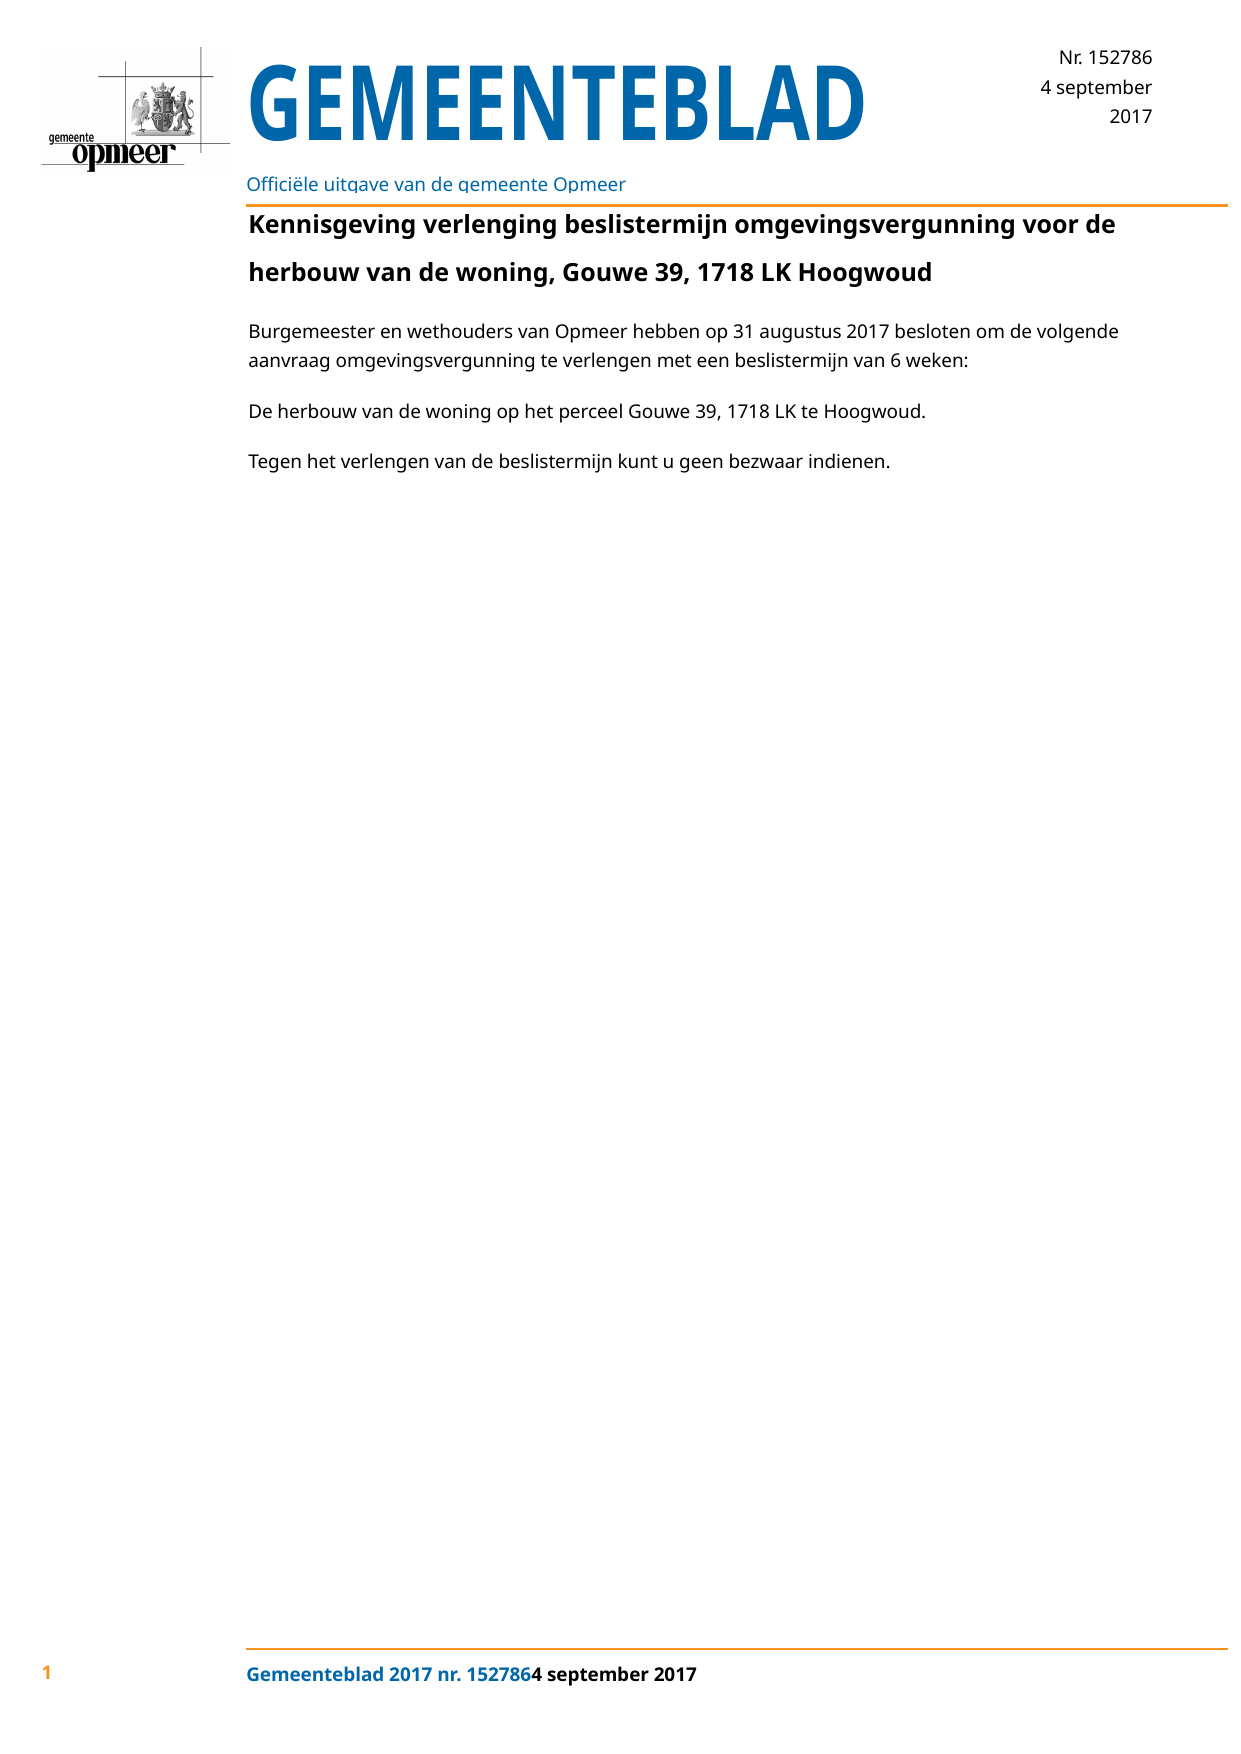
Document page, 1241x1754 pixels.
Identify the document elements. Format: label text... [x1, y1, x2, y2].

picture [41, 47, 231, 172]
text Tegen het verlengen van de beslistermijn kunt u geen bezwaar indienen. [248, 448, 1152, 474]
text Kennisgeving verlenging beslistermijn omgevingsvergunning voor de herbouw van de woning, Gouwe 39, 1718 LK Hoogwoud [248, 207, 1152, 288]
text De herbouw van de woning op het perceel Gouwe 39, 1718 LK te Hoogwoud. [248, 398, 1152, 424]
text Burgemeester en wethouders van Opmeer hebben op 31 augustus 2017 besloten om de volgende aanvraag omgevingsvergunning te verlengen met een beslistermijn van 6 weken: [248, 318, 1152, 373]
